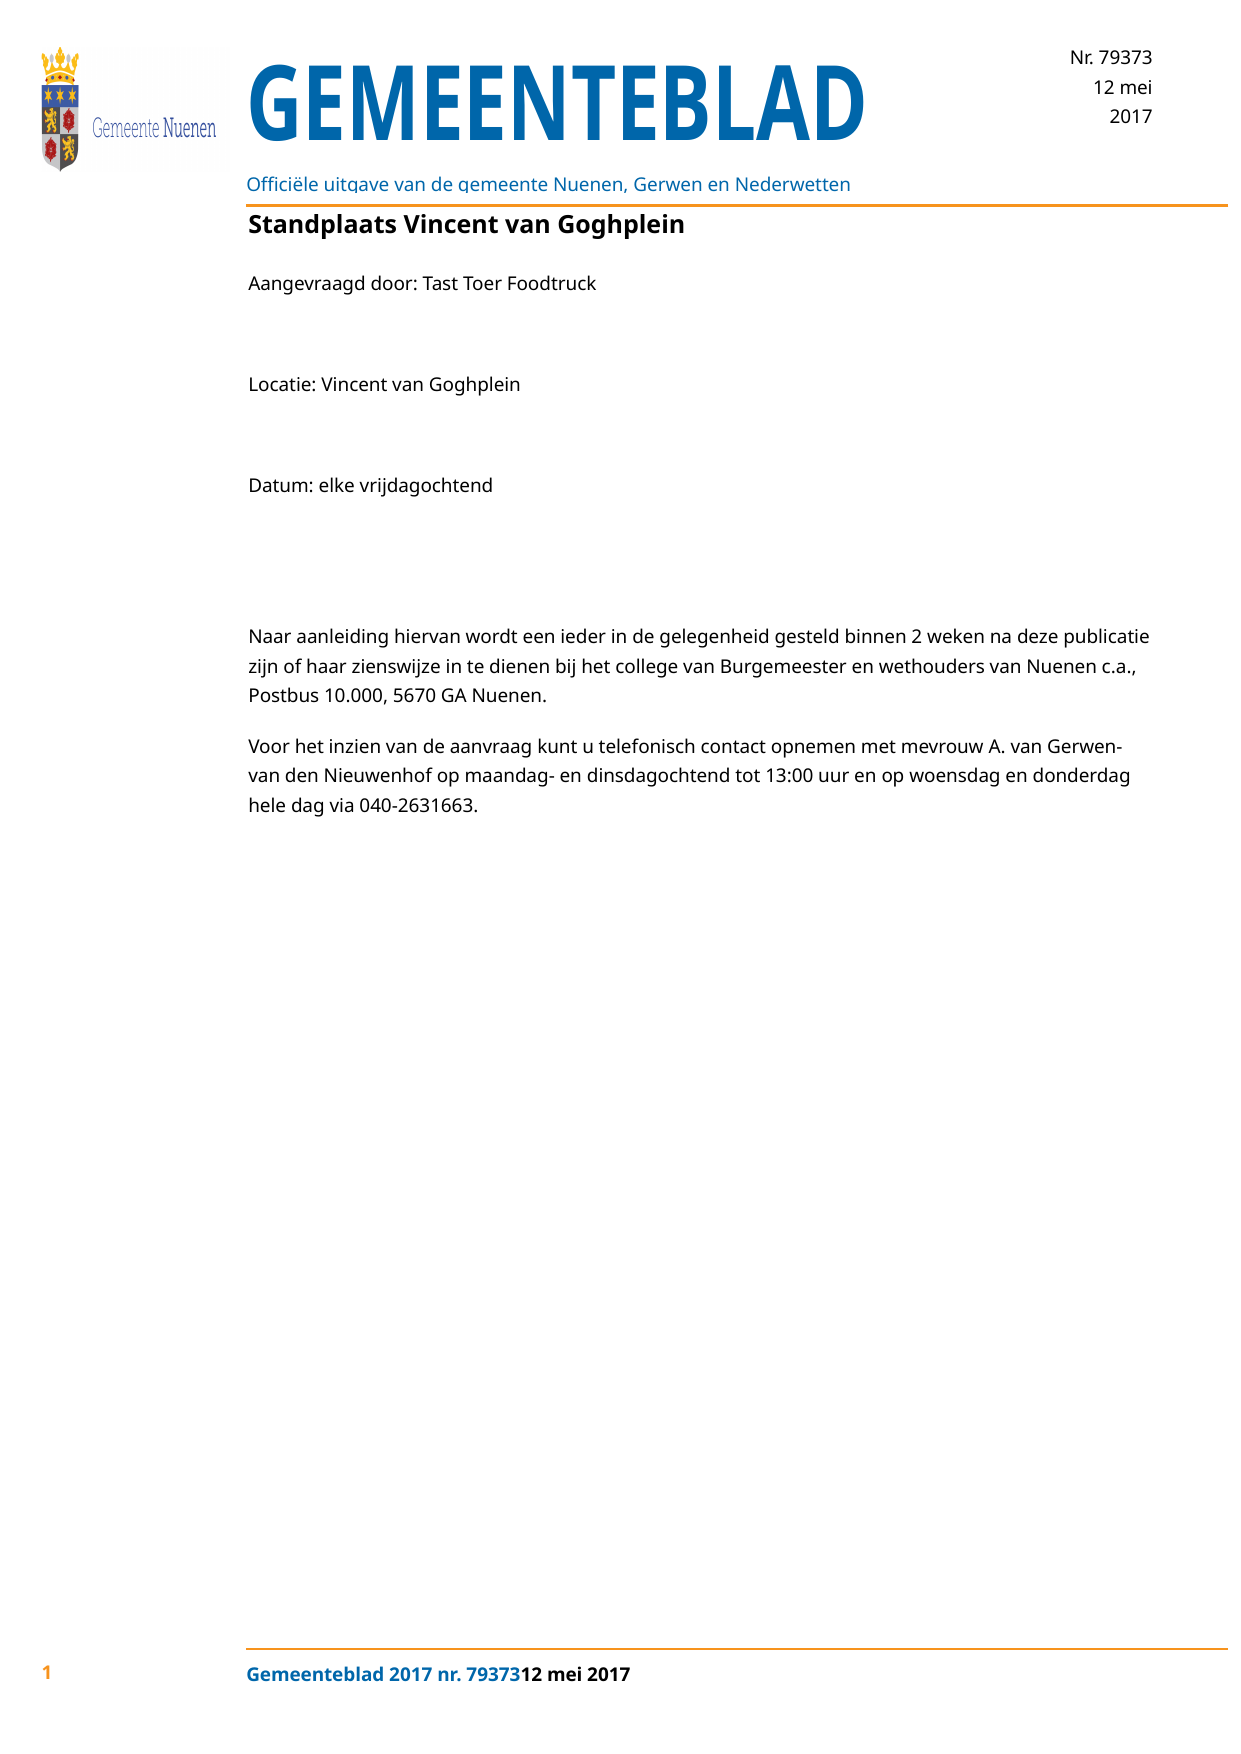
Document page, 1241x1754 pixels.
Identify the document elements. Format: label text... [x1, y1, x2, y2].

text Standplaats Vincent van Goghplein [248, 207, 1152, 241]
text Aangevraagd door: Tast Toer Foodtruck [248, 270, 1152, 296]
text Voor het inzien van de aanvraag kunt u telefonisch contact opnemen met mevrouw A. van Gerwen-van den Nieuwenhof op maandag- en dinsdagochtend tot 13:00 uur en op woensdag en donderdag hele dag via 040-2631663. [248, 733, 1152, 818]
text Datum: elke vrijdagochtend [248, 472, 1152, 498]
picture [41, 47, 231, 172]
text Naar aanleiding hiervan wordt een ieder in de gelegenheid gesteld binnen 2 weken na deze publicatie zijn of haar zienswijze in te dienen bij het college van Burgemeester en wethouders van Nuenen c.a., Postbus 10.000, 5670 GA Nuenen. [248, 623, 1152, 708]
text Locatie: Vincent van Goghplein [248, 371, 1152, 397]
